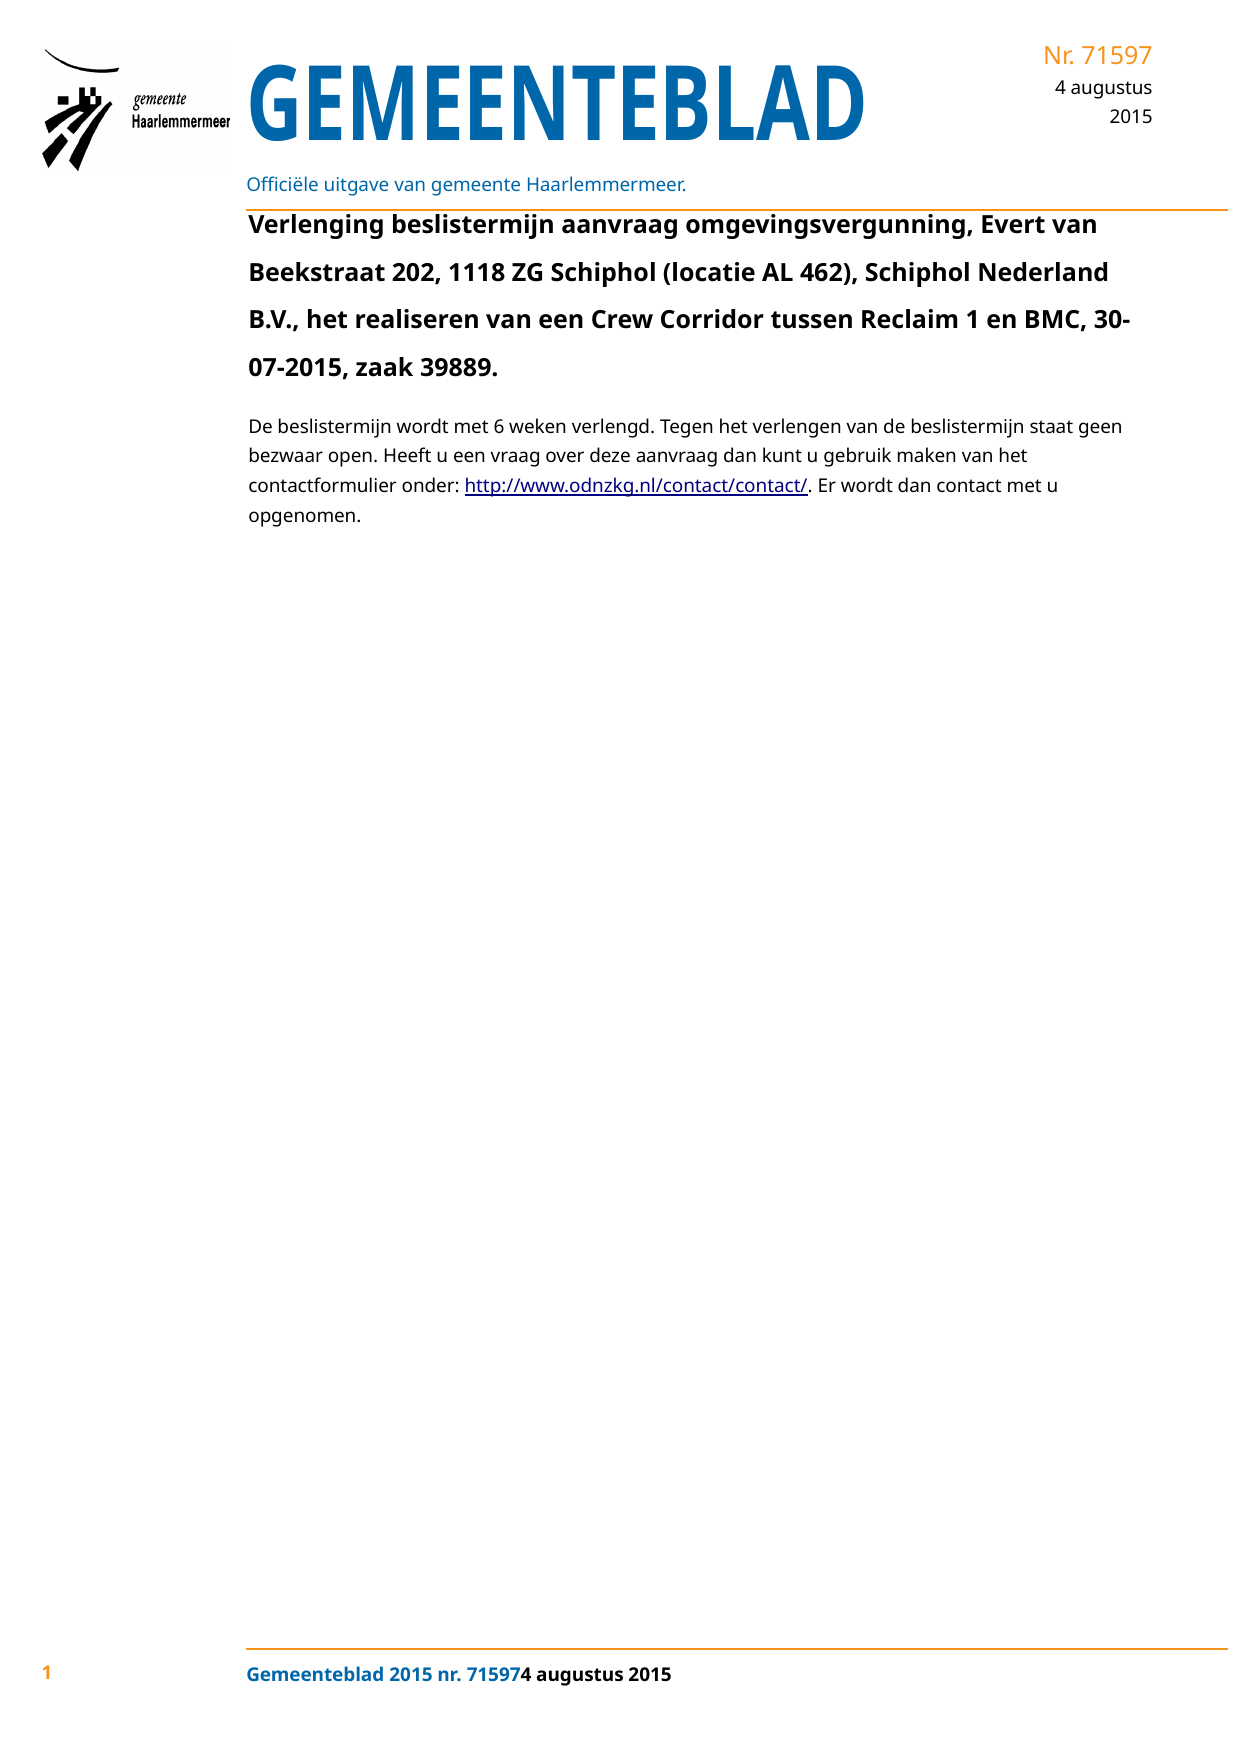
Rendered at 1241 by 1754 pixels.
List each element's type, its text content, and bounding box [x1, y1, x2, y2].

text De beslistermijn wordt met 6 weken verlengd. Tegen het verlengen van de beslistermijn staat geen bezwaar open. Heeft u een vraag over deze aanvraag dan kunt u gebruik maken van het contactformulier onder: http://www.odnzkg.nl/contact/contact/. Er wordt dan contact met u opgenomen. [248, 413, 1152, 528]
picture [41, 47, 231, 172]
text Verlenging beslistermijn aanvraag omgevingsvergunning, Evert van Beekstraat 202, 1118 ZG Schiphol (locatie AL 462), Schiphol Nederland B.V., het realiseren van een Crew Corridor tussen Reclaim 1 en BMC, 30-07-2015, zaak 39889. [248, 211, 1152, 384]
